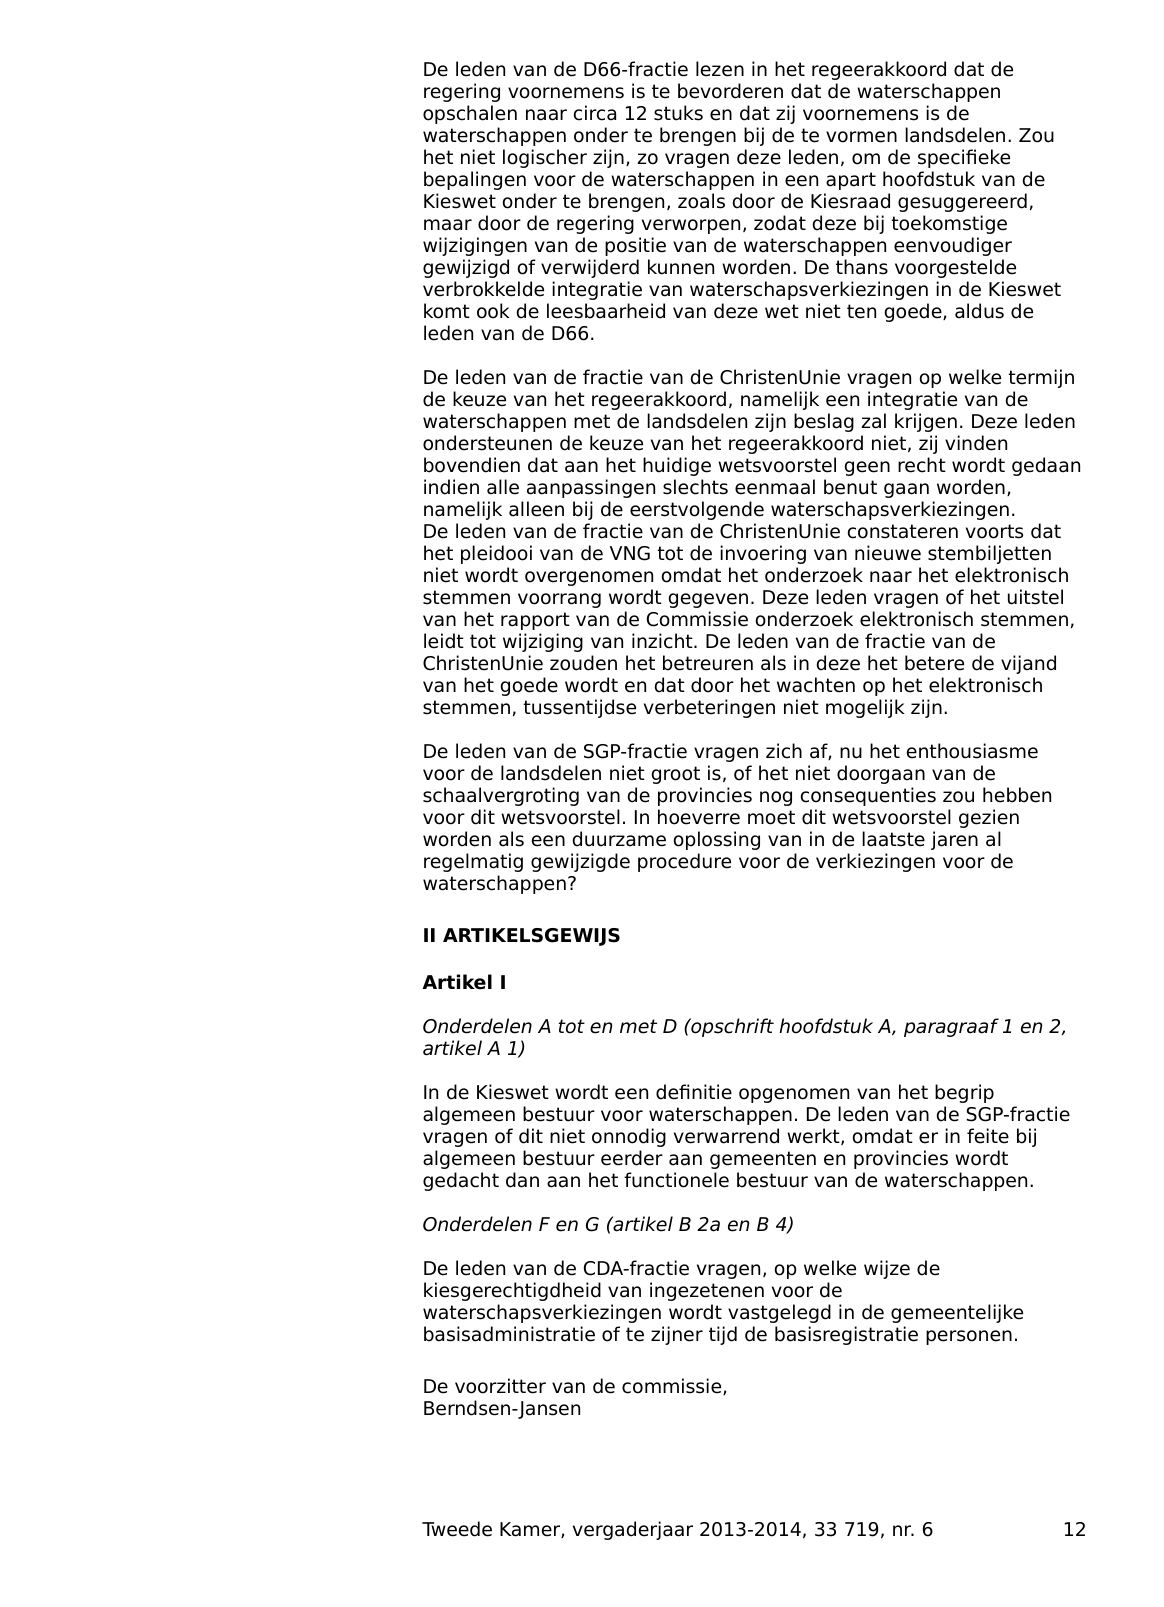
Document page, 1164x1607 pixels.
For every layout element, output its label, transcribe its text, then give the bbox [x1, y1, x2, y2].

text De leden van de fractie van de ChristenUnie vragen op welke termijn de keuze van het regeerakkoord, namelijk een integratie van de waterschappen met de landsdelen zijn beslag zal krijgen. Deze leden ondersteunen de keuze van het regeerakkoord niet, zij vinden bovendien dat aan het huidige wetsvoorstel geen recht wordt gedaan indien alle aanpassingen slechts eenmaal benut gaan worden, namelijk alleen bij de eerstvolgende waterschapsverkiezingen. [422, 367, 1087, 521]
text De leden van de SGP-fractie vragen zich af, nu het enthousiasme voor de landsdelen niet groot is, of het niet doorgaan van de schaalvergroting van de provincies nog consequenties zou hebben voor dit wetsvoorstel. In hoeverre moet dit wetsvoorstel gezien worden als een duurzame oplossing van in de laatste jaren al regelmatig gewijzigde procedure voor de verkiezingen voor de waterschappen? [422, 741, 1087, 895]
subtitle Onderdelen F en G (artikel B 2a en B 4) [422, 1214, 1087, 1236]
text De leden van de CDA-fractie vragen, op welke wijze de kiesgerechtigdheid van ingezetenen voor de waterschapsverkiezingen wordt vastgelegd in de gemeentelijke basisadministratie of te zijner tijd de basisregistratie personen. [422, 1258, 1087, 1346]
subtitle Onderdelen A tot en met D (opschrift hoofdstuk A, paragraaf 1 en 2, artikel A 1) [422, 1016, 1087, 1060]
text De leden van de D66-fractie lezen in het regeerakkoord dat de regering voornemens is te bevorderen dat de waterschappen opschalen naar circa 12 stuks en dat zij voornemens is de waterschappen onder te brengen bij de te vormen landsdelen. Zou het niet logischer zijn, zo vragen deze leden, om de specifieke bepalingen voor de waterschappen in een apart hoofdstuk van de Kieswet onder te brengen, zoals door de Kiesraad gesuggereerd, maar door de regering verworpen, zodat deze bij toekomstige wijzigingen van de positie van de waterschappen eenvoudiger gewijzigd of verwijderd kunnen worden. De thans voorgestelde verbrokkelde integratie van waterschapsverkiezingen in de Kieswet komt ook de leesbaarheid van deze wet niet ten goede, aldus de leden van de D66. [422, 59, 1087, 345]
subtitle Artikel I [422, 972, 1087, 994]
text De voorzitter van de commissie, Berndsen-Jansen [422, 1376, 1087, 1420]
subtitle II ARTIKELSGEWIJS [422, 925, 1087, 947]
text In de Kieswet wordt een definitie opgenomen van het begrip algemeen bestuur voor waterschappen. De leden van de SGP-fractie vragen of dit niet onnodig verwarrend werkt, omdat er in feite bij algemeen bestuur eerder aan gemeenten en provincies wordt gedacht dan aan het functionele bestuur van de waterschappen. [422, 1082, 1087, 1192]
text De leden van de fractie van de ChristenUnie constateren voorts dat het pleidooi van de VNG tot de invoering van nieuwe stembiljetten niet wordt overgenomen omdat het onderzoek naar het elektronisch stemmen voorrang wordt gegeven. Deze leden vragen of het uitstel van het rapport van de Commissie onderzoek elektronisch stemmen, leidt tot wijziging van inzicht. De leden van de fractie van de ChristenUnie zouden het betreuren als in deze het betere de vijand van het goede wordt en dat door het wachten op het elektronisch stemmen, tussentijdse verbeteringen niet mogelijk zijn. [422, 521, 1087, 719]
